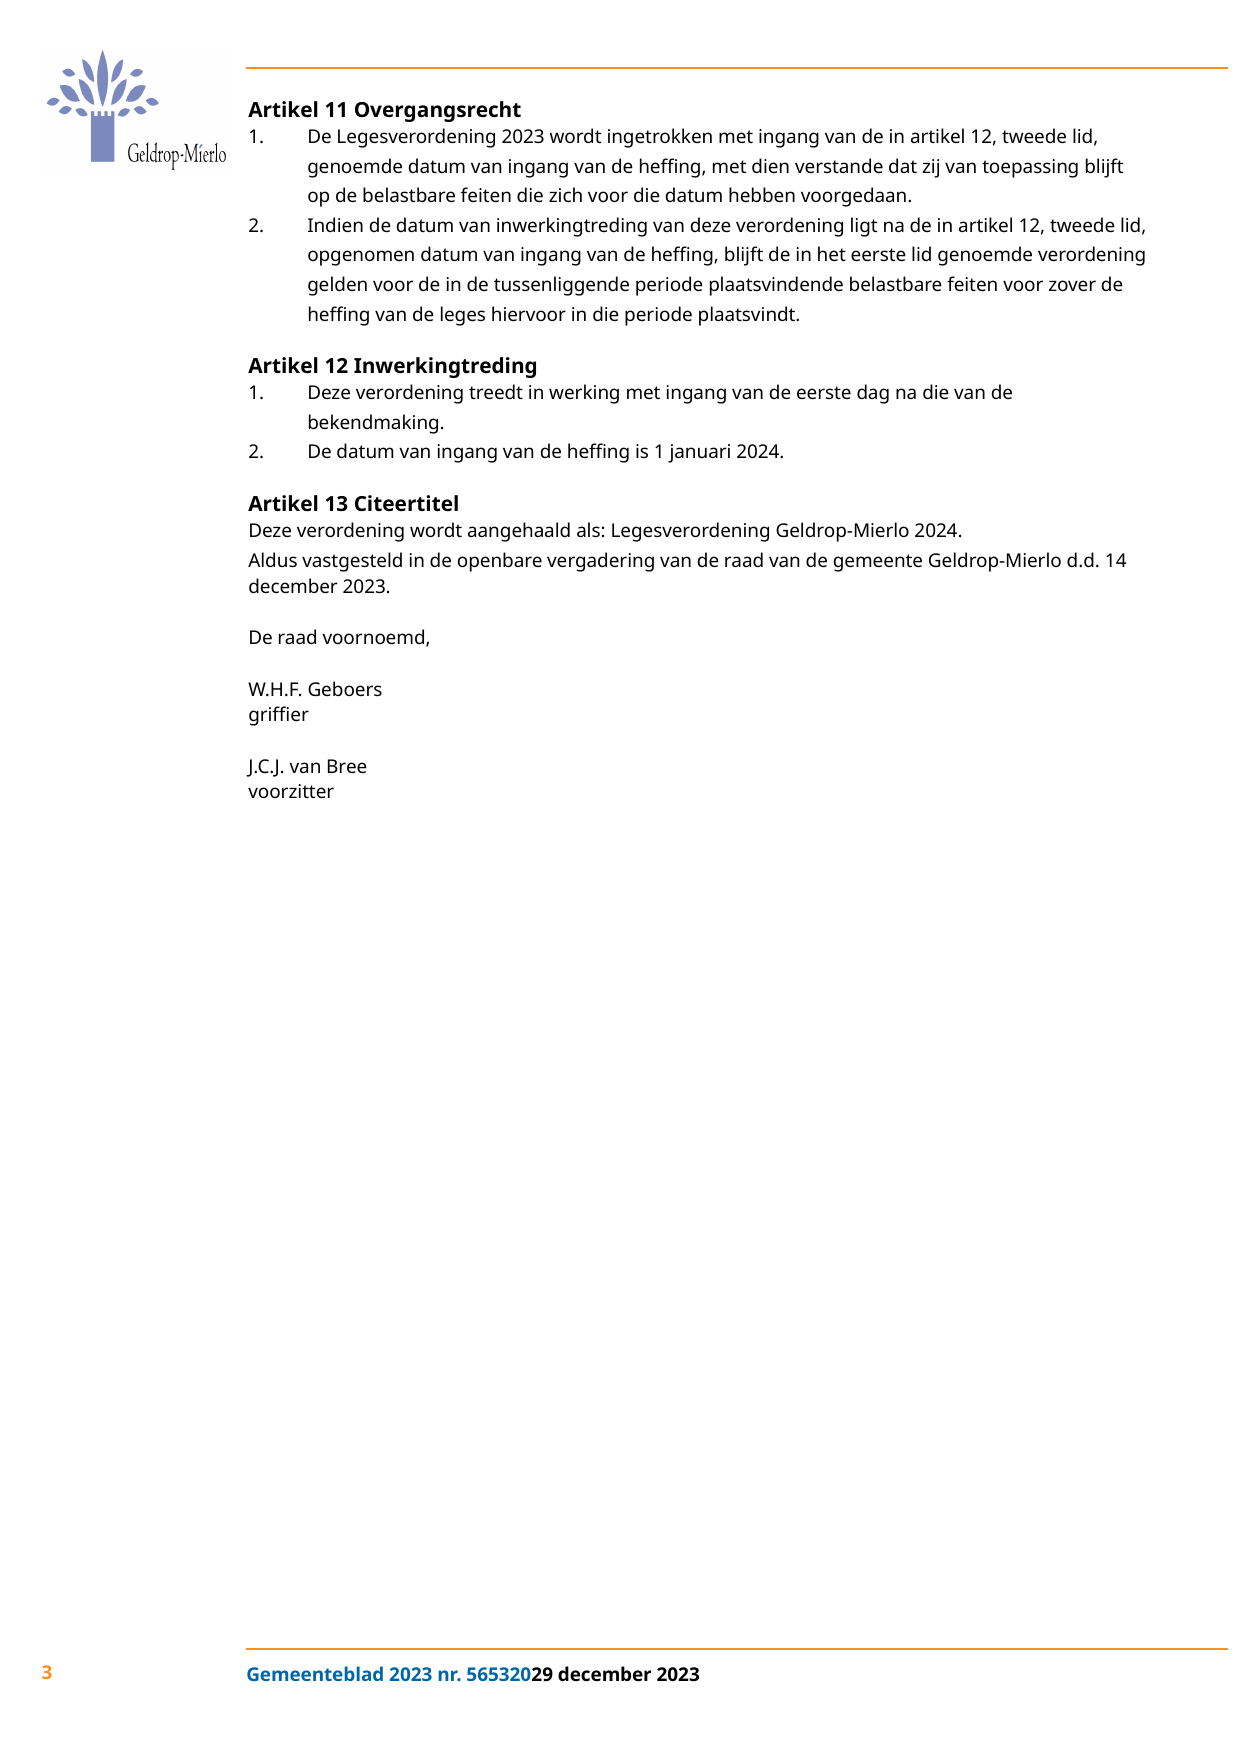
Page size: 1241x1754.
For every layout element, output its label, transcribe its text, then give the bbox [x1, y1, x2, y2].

text voorzitter [248, 779, 1152, 804]
picture [41, 47, 231, 172]
list De datum van ingang van de heffing is 1 januari 2024. [248, 439, 1152, 464]
text Aldus vastgesteld in de openbare vergadering van de raad van de gemeente Geldrop-Mierlo d.d. 14 december 2023. [248, 547, 1152, 599]
text Artikel 13 Citeertitel [248, 489, 1152, 518]
list Deze verordening treedt in werking met ingang van de eerste dag na die van de bekendmaking. [248, 379, 1152, 435]
list Indien de datum van inwerkingtreding van deze verordening ligt na de in artikel 12, tweede lid, opgenomen datum van ingang van de heffing, blijft de in het eerste lid genoemde verordening gelden voor de in de tussenliggende periode plaatsvindende belastbare feiten voor zover de heffing van de leges hiervoor in die periode plaatsvindt. [248, 212, 1152, 326]
text Deze verordening wordt aangehaald als: Legesverordening Geldrop-Mierlo 2024. [248, 518, 1152, 543]
text Artikel 11 Overgangsrecht [248, 95, 1152, 123]
text De raad voornoemd, [248, 624, 1152, 650]
text Artikel 12 Inwerkingtreding [248, 351, 1152, 379]
text griffier [248, 702, 1152, 727]
text W.H.F. Geboers [248, 676, 1152, 702]
text J.C.J. van Bree [248, 753, 1152, 779]
list De Legesverordening 2023 wordt ingetrokken met ingang van de in artikel 12, tweede lid, genoemde datum van ingang van de heffing, met dien verstande dat zij van toepassing blijft op de belastbare feiten die zich voor die datum hebben voorgedaan. [248, 123, 1152, 208]
